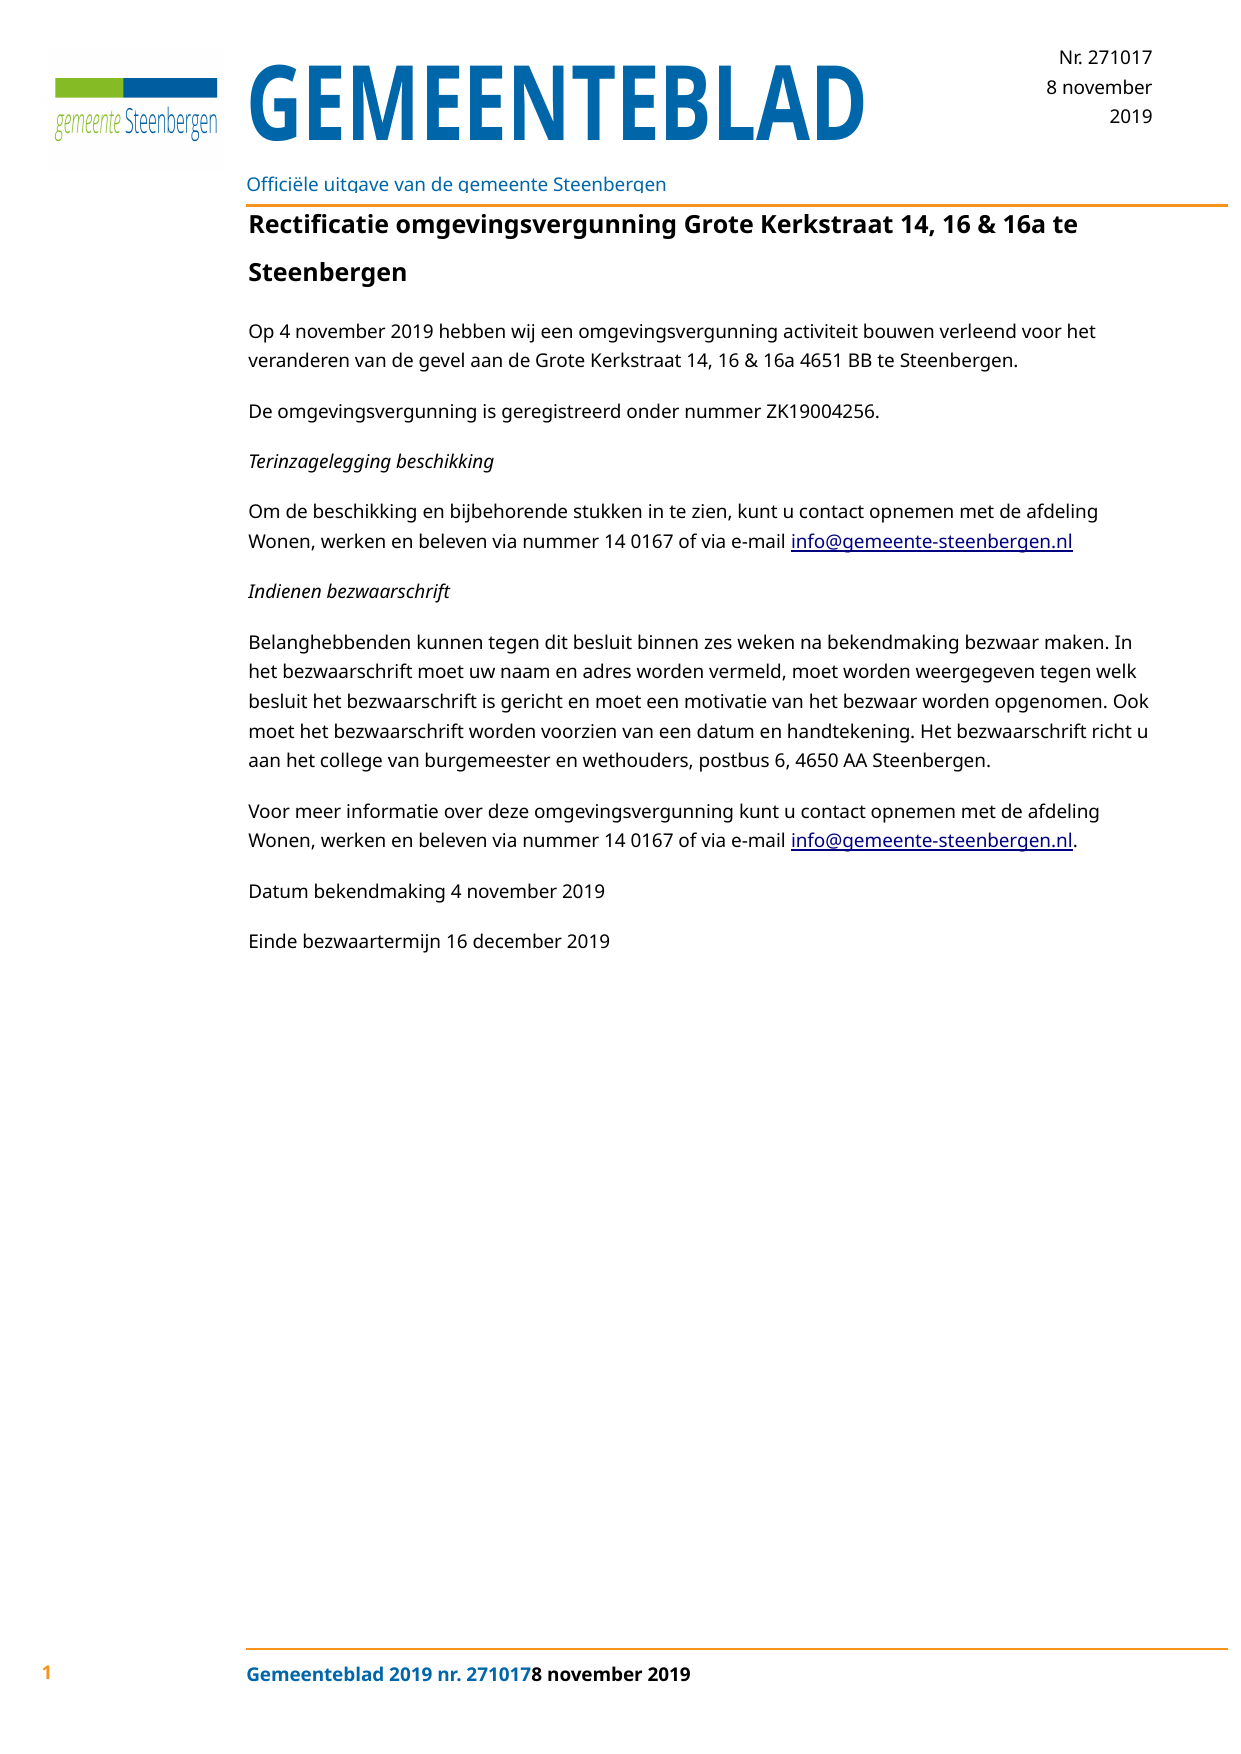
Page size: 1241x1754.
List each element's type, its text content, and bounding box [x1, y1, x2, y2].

text Op 4 november 2019 hebben wij een omgevingsvergunning activiteit bouwen verleend voor het veranderen van de gevel aan de Grote Kerkstraat 14, 16 & 16a 4651 BB te Steenbergen. [248, 318, 1152, 373]
text Voor meer informatie over deze omgevingsvergunning kunt u contact opnemen met de afdeling Wonen, werken en beleven via nummer 14 0167 of via e-mail info@gemeente-steenbergen.nl. [248, 798, 1152, 853]
text Belanghebbenden kunnen tegen dit besluit binnen zes weken na bekendmaking bezwaar maken. In het bezwaarschrift moet uw naam en adres worden vermeld, moet worden weergegeven tegen welk besluit het bezwaarschrift is gericht en moet een motivatie van het bezwaar worden opgenomen. Ook moet het bezwaarschrift worden voorzien van een datum en handtekening. Het bezwaarschrift richt u aan het college van burgemeester en wethouders, postbus 6, 4650 AA Steenbergen. [248, 629, 1152, 773]
text Rectificatie omgevingsvergunning Grote Kerkstraat 14, 16 & 16a te Steenbergen [248, 207, 1152, 288]
text Om de beschikking en bijbehorende stukken in te zien, kunt u contact opnemen met de afdeling Wonen, werken en beleven via nummer 14 0167 of via e-mail info@gemeente-steenbergen.nl [248, 499, 1152, 554]
text De omgevingsvergunning is geregistreerd onder nummer ZK19004256. [248, 398, 1152, 424]
text Terinzagelegging beschikking [248, 448, 1152, 474]
text Datum bekendmaking 4 november 2019 [248, 878, 1152, 904]
picture [41, 47, 231, 172]
text Indienen bezwaarschrift [248, 579, 1152, 604]
text Einde bezwaartermijn 16 december 2019 [248, 928, 1152, 954]
